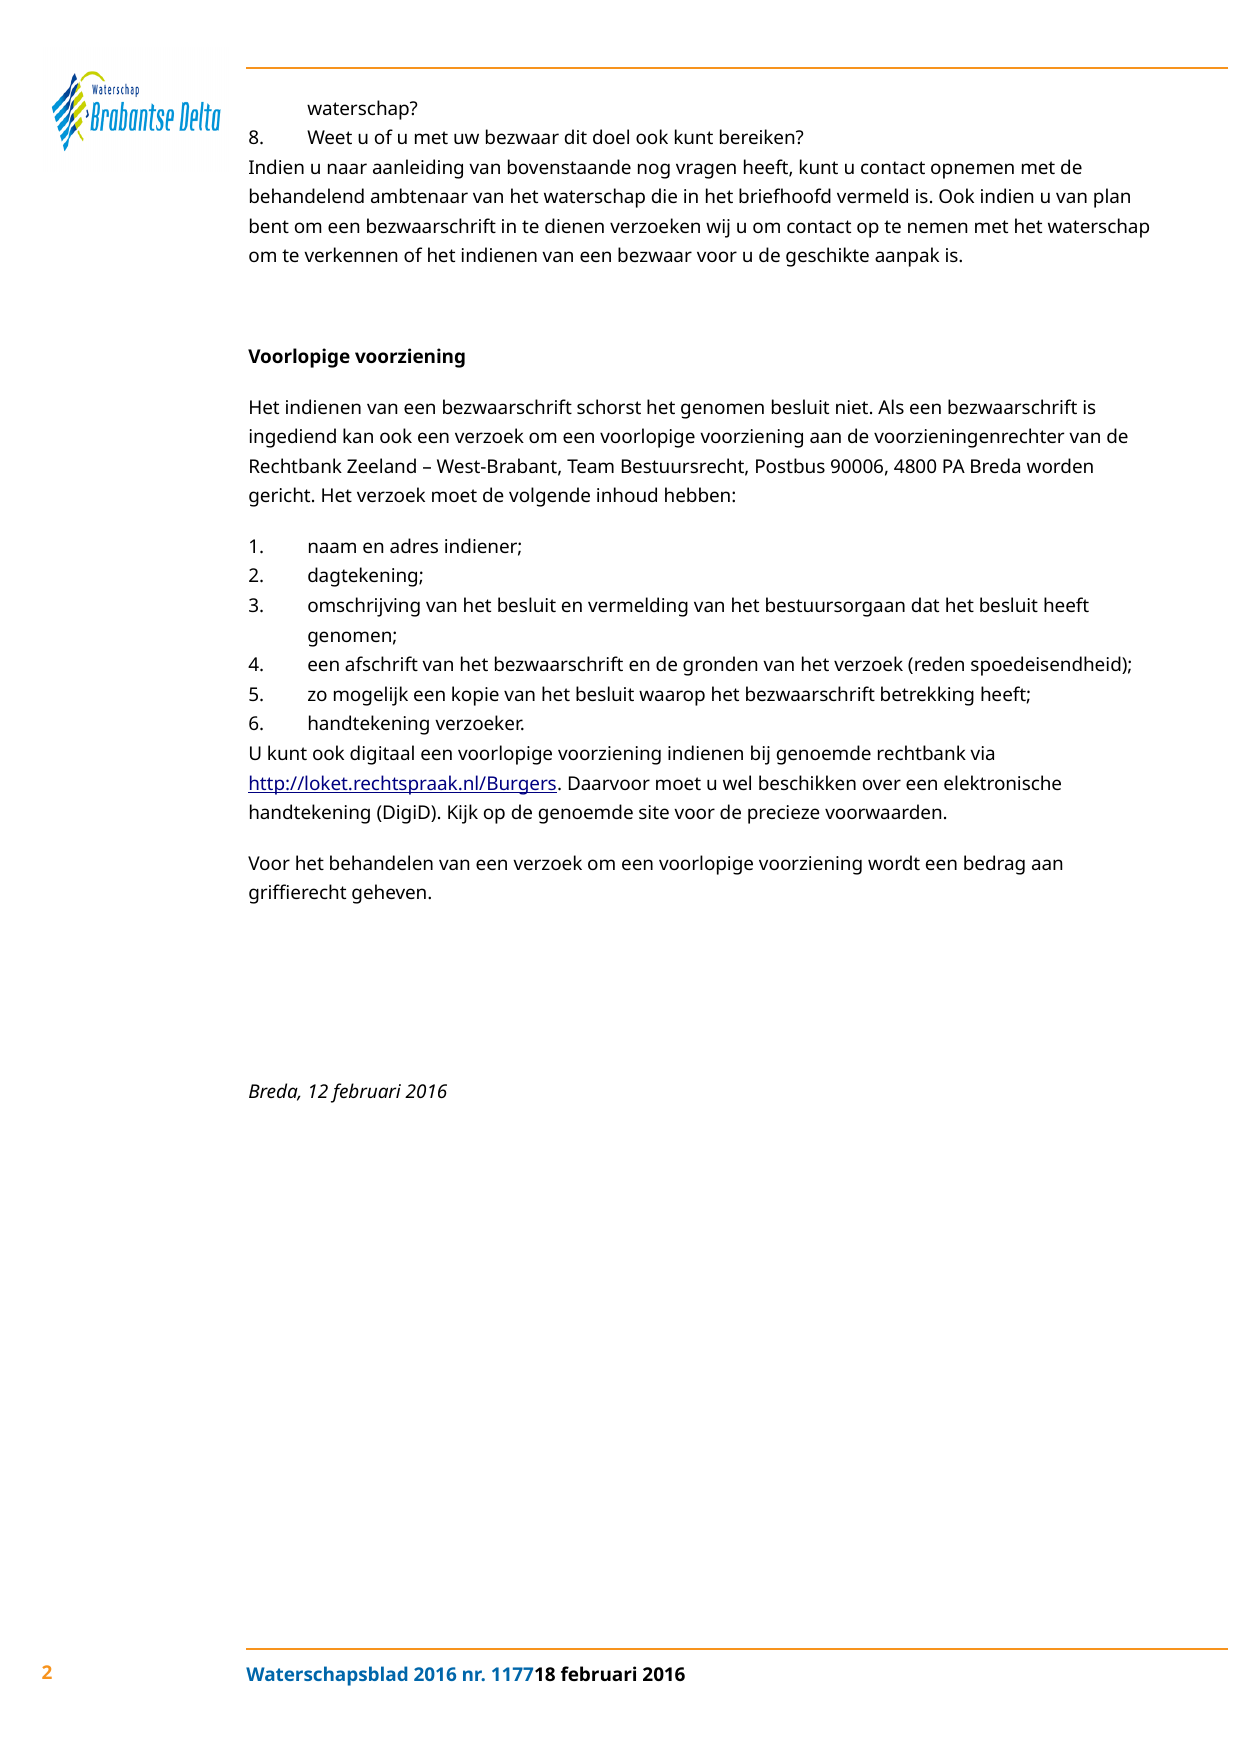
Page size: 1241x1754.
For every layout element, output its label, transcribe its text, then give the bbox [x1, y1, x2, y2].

list naam en adres indiener; [248, 533, 1152, 559]
list omschrijving van het besluit en vermelding van het bestuursorgaan dat het besluit heeft genomen; [248, 592, 1152, 648]
list waterschap? [248, 95, 1152, 121]
text Voorlopige voorziening [248, 343, 1152, 369]
text Het indienen van een bezwaarschrift schorst het genomen besluit niet. Als een bezwaarschrift is ingediend kan ook een verzoek om een voorlopige voorziening aan de voorzieningenrechter van de Rechtbank Zeeland – West-Brabant, Team Bestuursrecht, Postbus 90006, 4800 PA Breda worden gericht. Het verzoek moet de volgende inhoud hebben: [248, 394, 1152, 508]
text Breda, 12 februari 2016 [248, 1078, 1152, 1104]
text U kunt ook digitaal een voorlopige voorziening indienen bij genoemde rechtbank via http://loket.rechtspraak.nl/Burgers. Daarvoor moet u wel beschikken over een elektronische handtekening (DigiD). Kijk op de genoemde site voor de precieze voorwaarden. [248, 740, 1152, 825]
picture [41, 47, 231, 172]
list handtekening verzoeker. [248, 711, 1152, 736]
list Weet u of u met uw bezwaar dit doel ook kunt bereiken? [248, 124, 1152, 150]
text Indien u naar aanleiding van bovenstaande nog vragen heeft, kunt u contact opnemen met de behandelend ambtenaar van het waterschap die in het briefhoofd vermeld is. Ook indien u van plan bent om een bezwaarschrift in te dienen verzoeken wij u om contact op te nemen met het waterschap om te verkennen of het indienen van een bezwaar voor u de geschikte aanpak is. [248, 154, 1152, 268]
list een afschrift van het bezwaarschrift en de gronden van het verzoek (reden spoedeisendheid); [248, 651, 1152, 677]
list dagtekening; [248, 563, 1152, 588]
list zo mogelijk een kopie van het besluit waarop het bezwaarschrift betrekking heeft; [248, 681, 1152, 707]
text Voor het behandelen van een verzoek om een voorlopige voorziening wordt een bedrag aan griffierecht geheven. [248, 850, 1152, 905]
